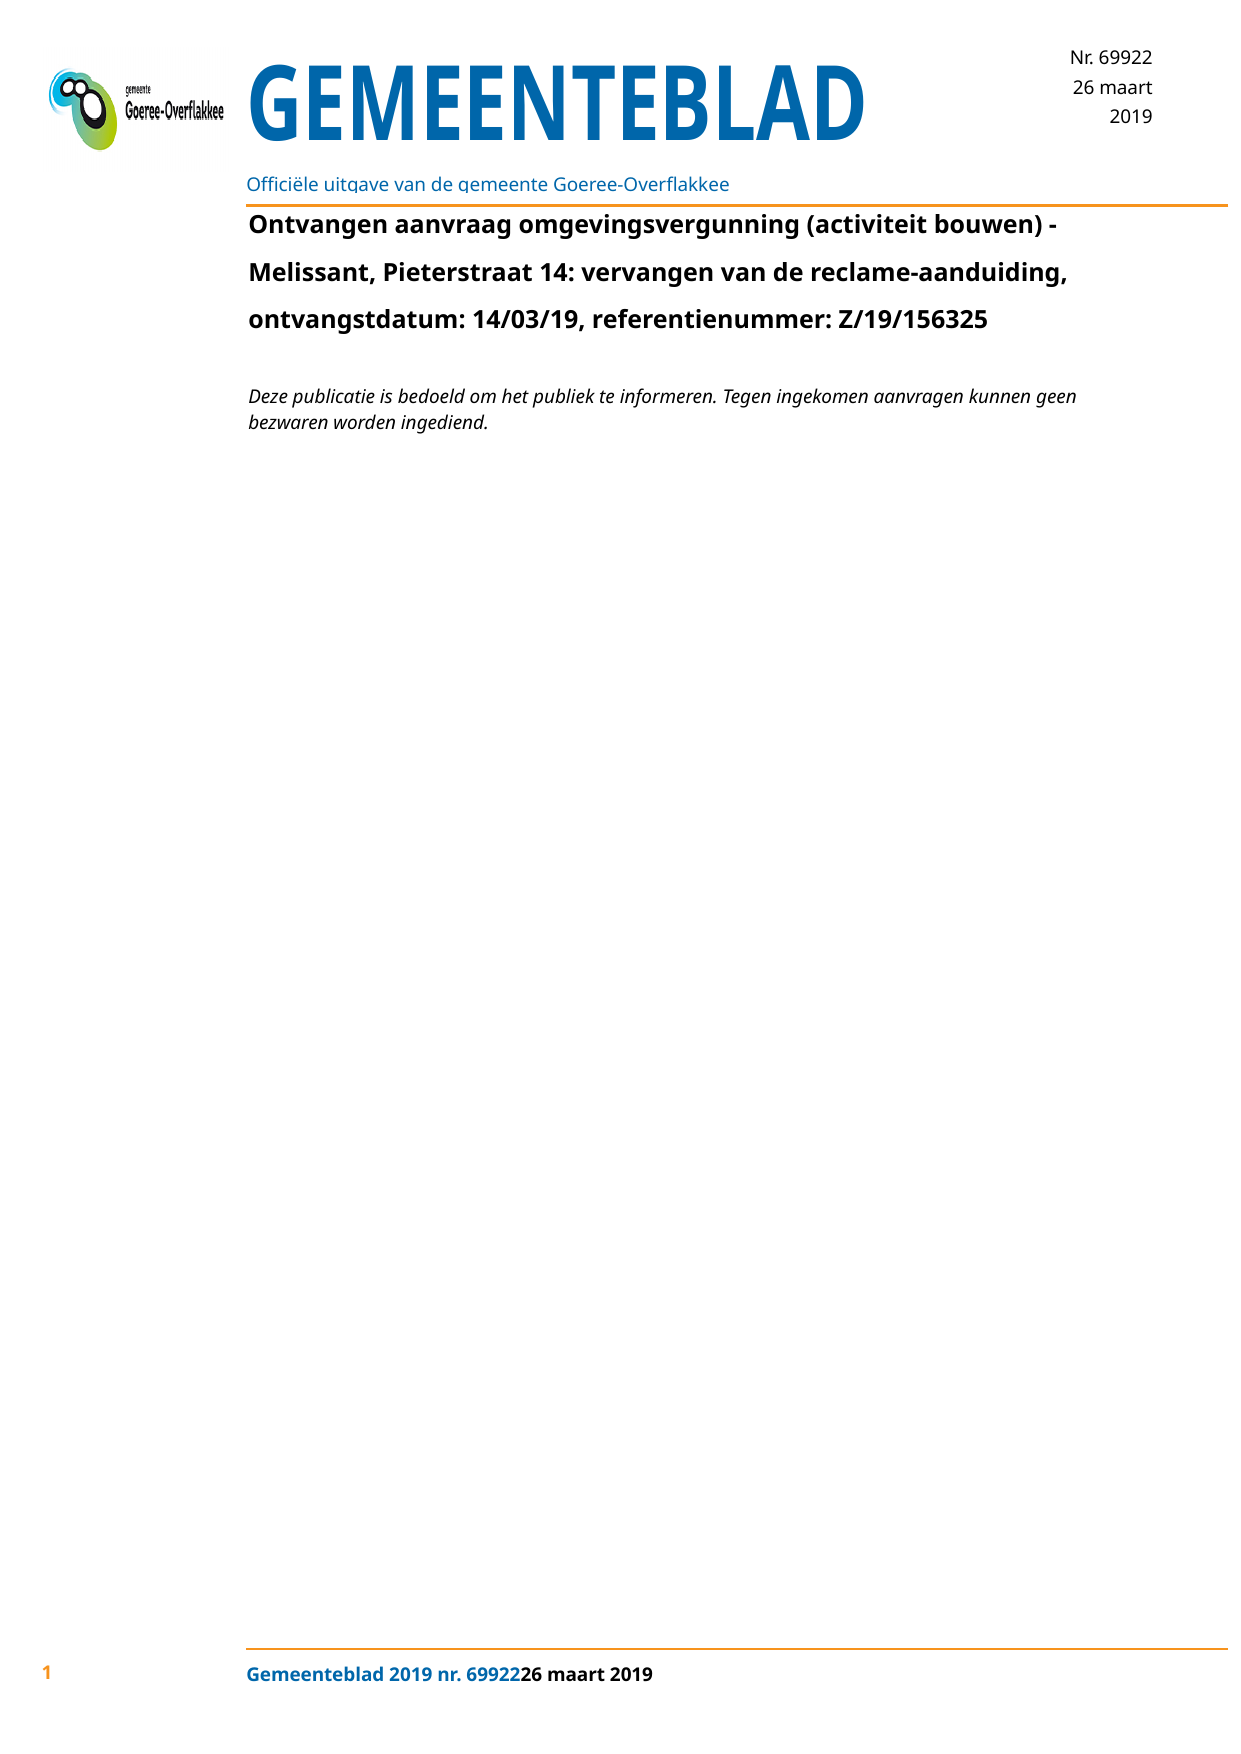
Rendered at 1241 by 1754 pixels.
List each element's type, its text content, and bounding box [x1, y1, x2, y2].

picture [41, 47, 231, 172]
text Deze publicatie is bedoeld om het publiek te informeren. Tegen ingekomen aanvragen kunnen geen bezwaren worden ingediend. [248, 384, 1152, 435]
text Ontvangen aanvraag omgevingsvergunning (activiteit bouwen) - Melissant, Pieterstraat 14: vervangen van de reclame-aanduiding, ontvangstdatum: 14/03/19, referentienummer: Z/19/156325 [248, 207, 1152, 336]
